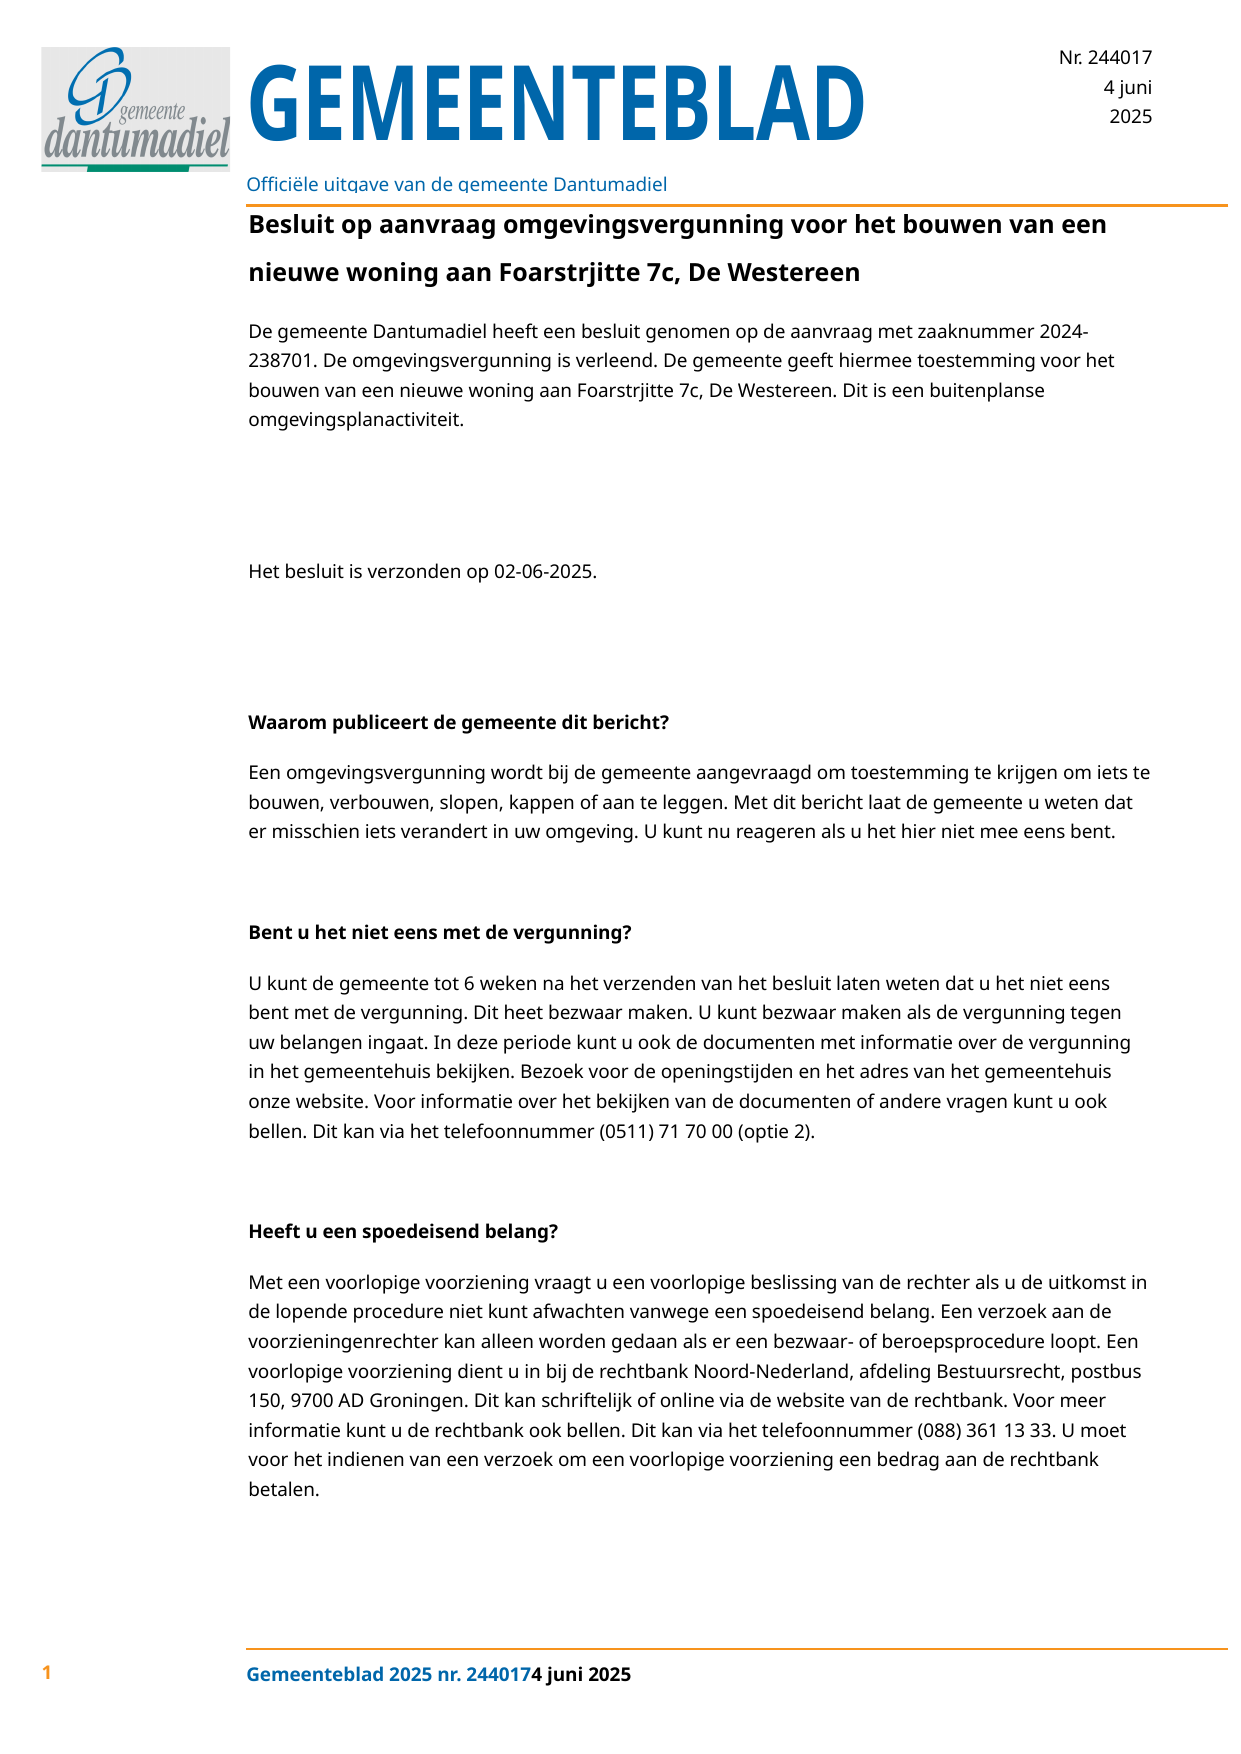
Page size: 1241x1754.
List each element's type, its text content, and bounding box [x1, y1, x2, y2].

text Bent u het niet eens met de vergunning? [248, 919, 1152, 945]
text Een omgevingsvergunning wordt bij de gemeente aangevraagd om toestemming te krijgen om iets te bouwen, verbouwen, slopen, kappen of aan te leggen. Met dit bericht laat de gemeente u weten dat er misschien iets verandert in uw omgeving. U kunt nu reageren als u het hier niet mee eens bent. [248, 759, 1152, 844]
text Besluit op aanvraag omgevingsvergunning voor het bouwen van een nieuwe woning aan Foarstrjitte 7c, De Westereen [248, 207, 1152, 288]
picture [41, 47, 231, 172]
text Het besluit is verzonden op 02-06-2025. [248, 558, 1152, 584]
text De gemeente Dantumadiel heeft een besluit genomen op de aanvraag met zaaknummer 2024-238701. De omgevingsvergunning is verleend. De gemeente geeft hiermee toestemming voor het bouwen van een nieuwe woning aan Foarstrjitte 7c, De Westereen. Dit is een buitenplanse omgevingsplanactiviteit. [248, 318, 1152, 432]
text U kunt de gemeente tot 6 weken na het verzenden van het besluit laten weten dat u het niet eens bent met de vergunning. Dit heet bezwaar maken. U kunt bezwaar maken als de vergunning tegen uw belangen ingaat. In deze periode kunt u ook de documenten met informatie over de vergunning in het gemeentehuis bekijken. Bezoek voor de openingstijden en het adres van het gemeentehuis onze website. Voor informatie over het bekijken van de documenten of andere vragen kunt u ook bellen. Dit kan via het telefoonnummer (0511) 71 70 00 (optie 2). [248, 970, 1152, 1144]
text Met een voorlopige voorziening vraagt u een voorlopige beslissing van de rechter als u de uitkomst in de lopende procedure niet kunt afwachten vanwege een spoedeisend belang. Een verzoek aan de voorzieningenrechter kan alleen worden gedaan als er een bezwaar- of beroepsprocedure loopt. Een voorlopige voorziening dient u in bij de rechtbank Noord-Nederland, afdeling Bestuursrecht, postbus 150, 9700 AD Groningen. Dit kan schriftelijk of online via de website van de rechtbank. Voor meer informatie kunt u de rechtbank ook bellen. Dit kan via het telefoonnummer (088) 361 13 33. U moet voor het indienen van een verzoek om een voorlopige voorziening een bedrag aan de rechtbank betalen. [248, 1269, 1152, 1502]
text Waarom publiceert de gemeente dit bericht? [248, 709, 1152, 735]
text Heeft u een spoedeisend belang? [248, 1219, 1152, 1244]
